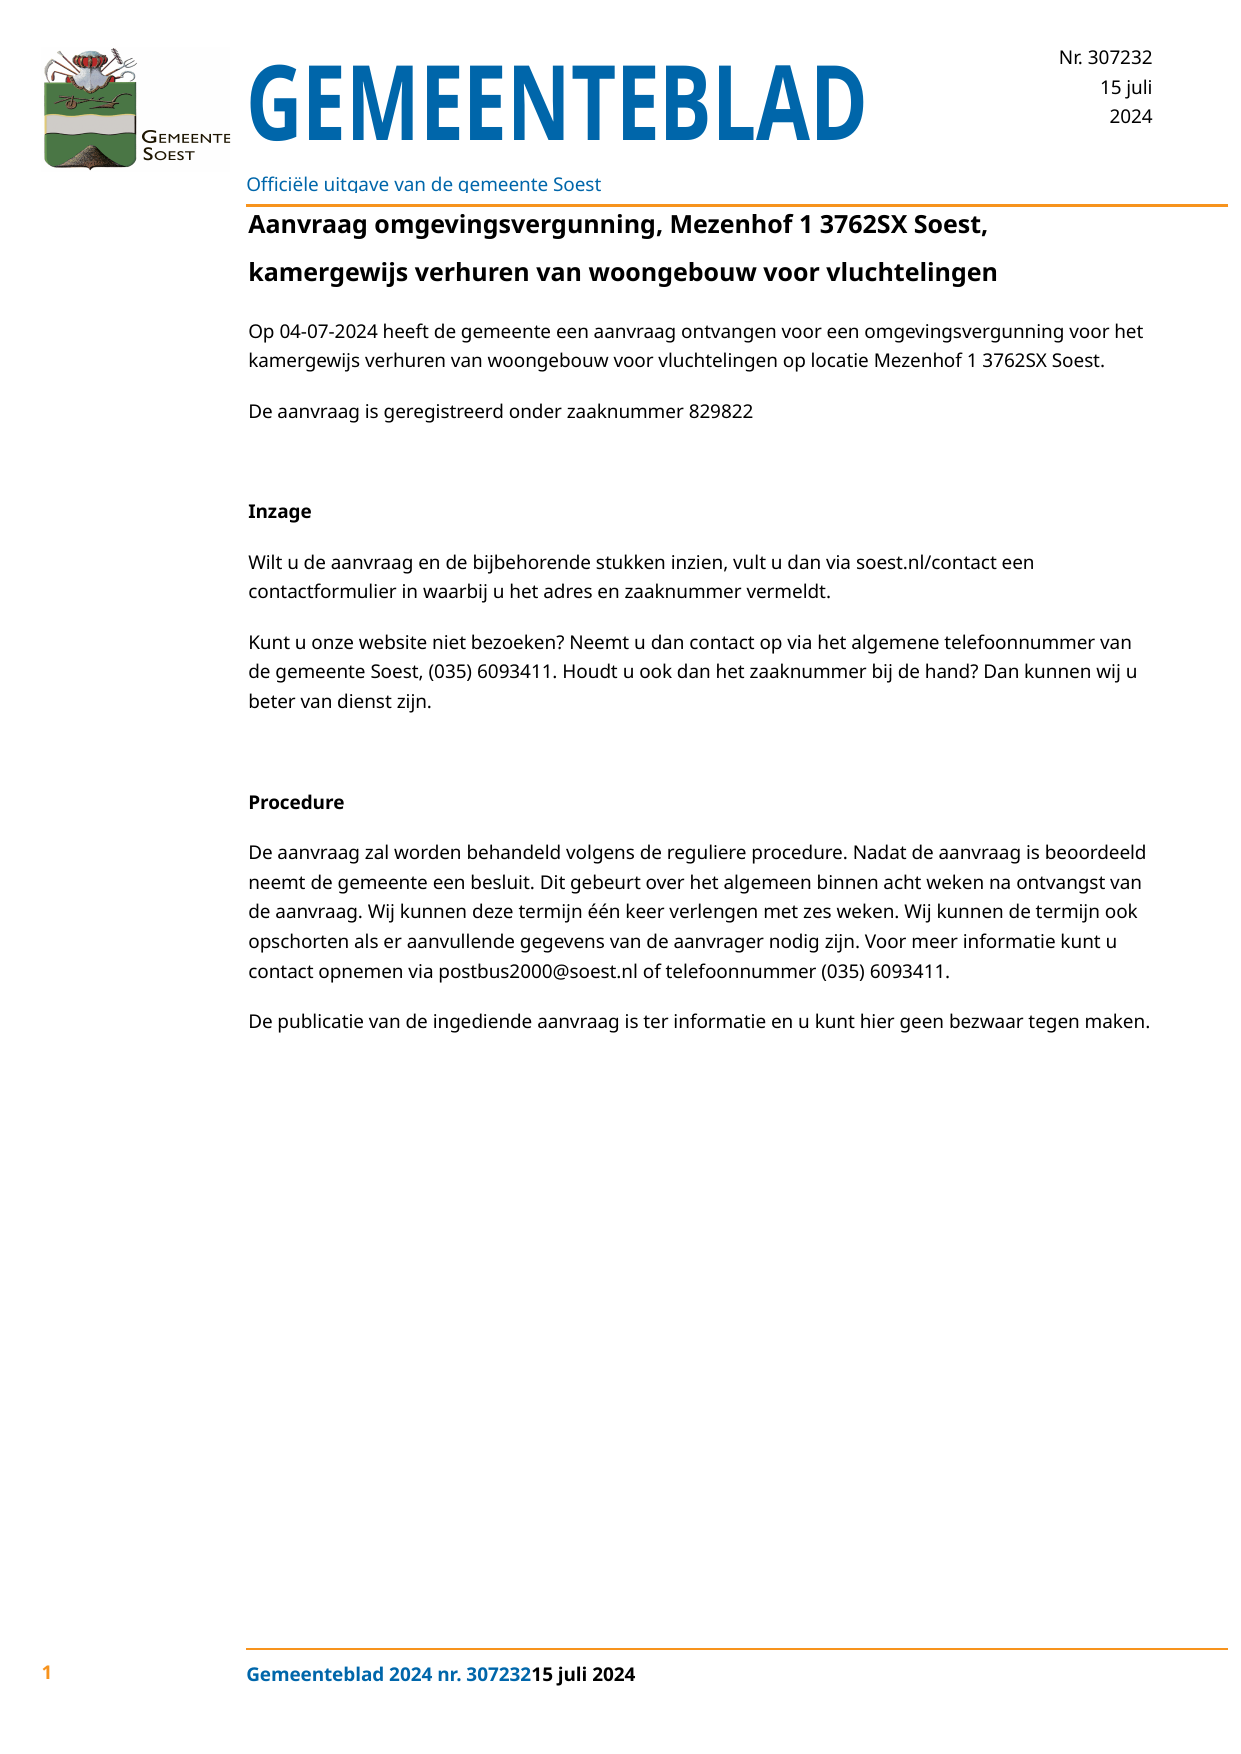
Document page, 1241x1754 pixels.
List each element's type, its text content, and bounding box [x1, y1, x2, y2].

text Aanvraag omgevingsvergunning, Mezenhof 1 3762SX Soest, kamergewijs verhuren van woongebouw voor vluchtelingen [248, 207, 1152, 288]
text De publicatie van de ingediende aanvraag is ter informatie en u kunt hier geen bezwaar tegen maken. [248, 1008, 1152, 1034]
text Inzage [248, 499, 1152, 524]
text Wilt u de aanvraag en de bijbehorende stukken inzien, vult u dan via soest.nl/contact een contactformulier in waarbij u het adres en zaaknummer vermeldt. [248, 549, 1152, 604]
picture [41, 47, 231, 172]
text Op 04-07-2024 heeft de gemeente een aanvraag ontvangen voor een omgevingsvergunning voor het kamergewijs verhuren van woongebouw voor vluchtelingen op locatie Mezenhof 1 3762SX Soest. [248, 318, 1152, 373]
text Procedure [248, 789, 1152, 815]
text Kunt u onze website niet bezoeken? Neemt u dan contact op via het algemene telefoonnummer van de gemeente Soest, (035) 6093411. Houdt u ook dan het zaaknummer bij de hand? Dan kunnen wij u beter van dienst zijn. [248, 629, 1152, 714]
text De aanvraag is geregistreerd onder zaaknummer 829822 [248, 398, 1152, 424]
text De aanvraag zal worden behandeld volgens de reguliere procedure. Nadat de aanvraag is beoordeeld neemt de gemeente een besluit. Dit gebeurt over het algemeen binnen acht weken na ontvangst van de aanvraag. Wij kunnen deze termijn één keer verlengen met zes weken. Wij kunnen de termijn ook opschorten als er aanvullende gegevens van de aanvrager nodig zijn. Voor meer informatie kunt u contact opnemen via postbus2000@soest.nl of telefoonnummer (035) 6093411. [248, 839, 1152, 984]
